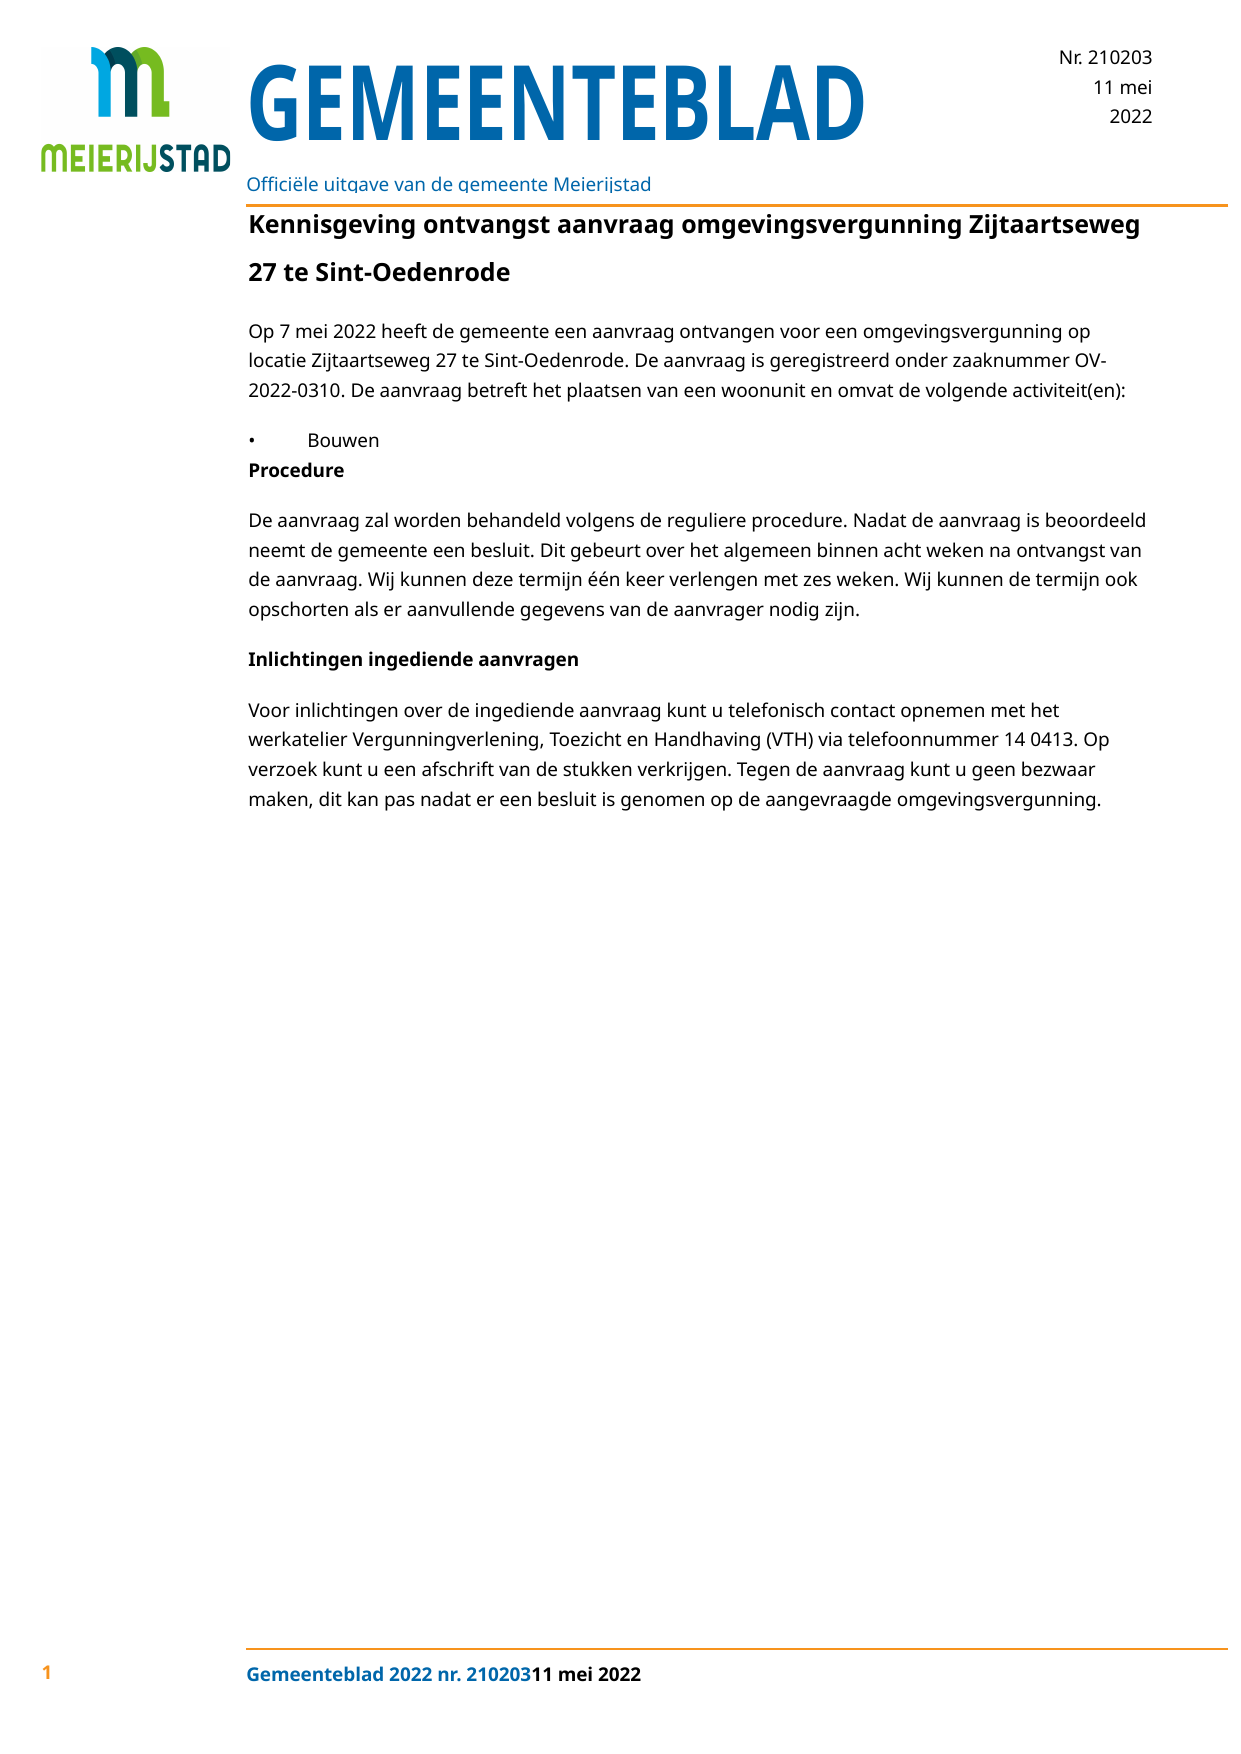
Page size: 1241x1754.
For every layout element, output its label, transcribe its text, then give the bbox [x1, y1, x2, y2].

text De aanvraag zal worden behandeld volgens de reguliere procedure. Nadat de aanvraag is beoordeeld neemt de gemeente een besluit. Dit gebeurt over het algemeen binnen acht weken na ontvangst van de aanvraag. Wij kunnen deze termijn één keer verlengen met zes weken. Wij kunnen de termijn ook opschorten als er aanvullende gegevens van de aanvrager nodig zijn. [248, 507, 1152, 622]
text Inlichtingen ingediende aanvragen [248, 647, 1152, 672]
list Bouwen [248, 427, 1152, 453]
text Procedure [248, 457, 1152, 483]
text Voor inlichtingen over de ingediende aanvraag kunt u telefonisch contact opnemen met het werkatelier Vergunningverlening, Toezicht en Handhaving (VTH) via telefoonnummer 14 0413. Op verzoek kunt u een afschrift van de stukken verkrijgen. Tegen de aanvraag kunt u geen bezwaar maken, dit kan pas nadat er een besluit is genomen op de aangevraagde omgevingsvergunning. [248, 697, 1152, 812]
text Kennisgeving ontvangst aanvraag omgevingsvergunning Zijtaartseweg 27 te Sint-Oedenrode [248, 207, 1152, 288]
text Op 7 mei 2022 heeft de gemeente een aanvraag ontvangen voor een omgevingsvergunning op locatie Zijtaartseweg 27 te Sint-Oedenrode. De aanvraag is geregistreerd onder zaaknummer OV-2022-0310. De aanvraag betreft het plaatsen van een woonunit en omvat de volgende activiteit(en): [248, 318, 1152, 403]
picture [41, 47, 231, 172]
